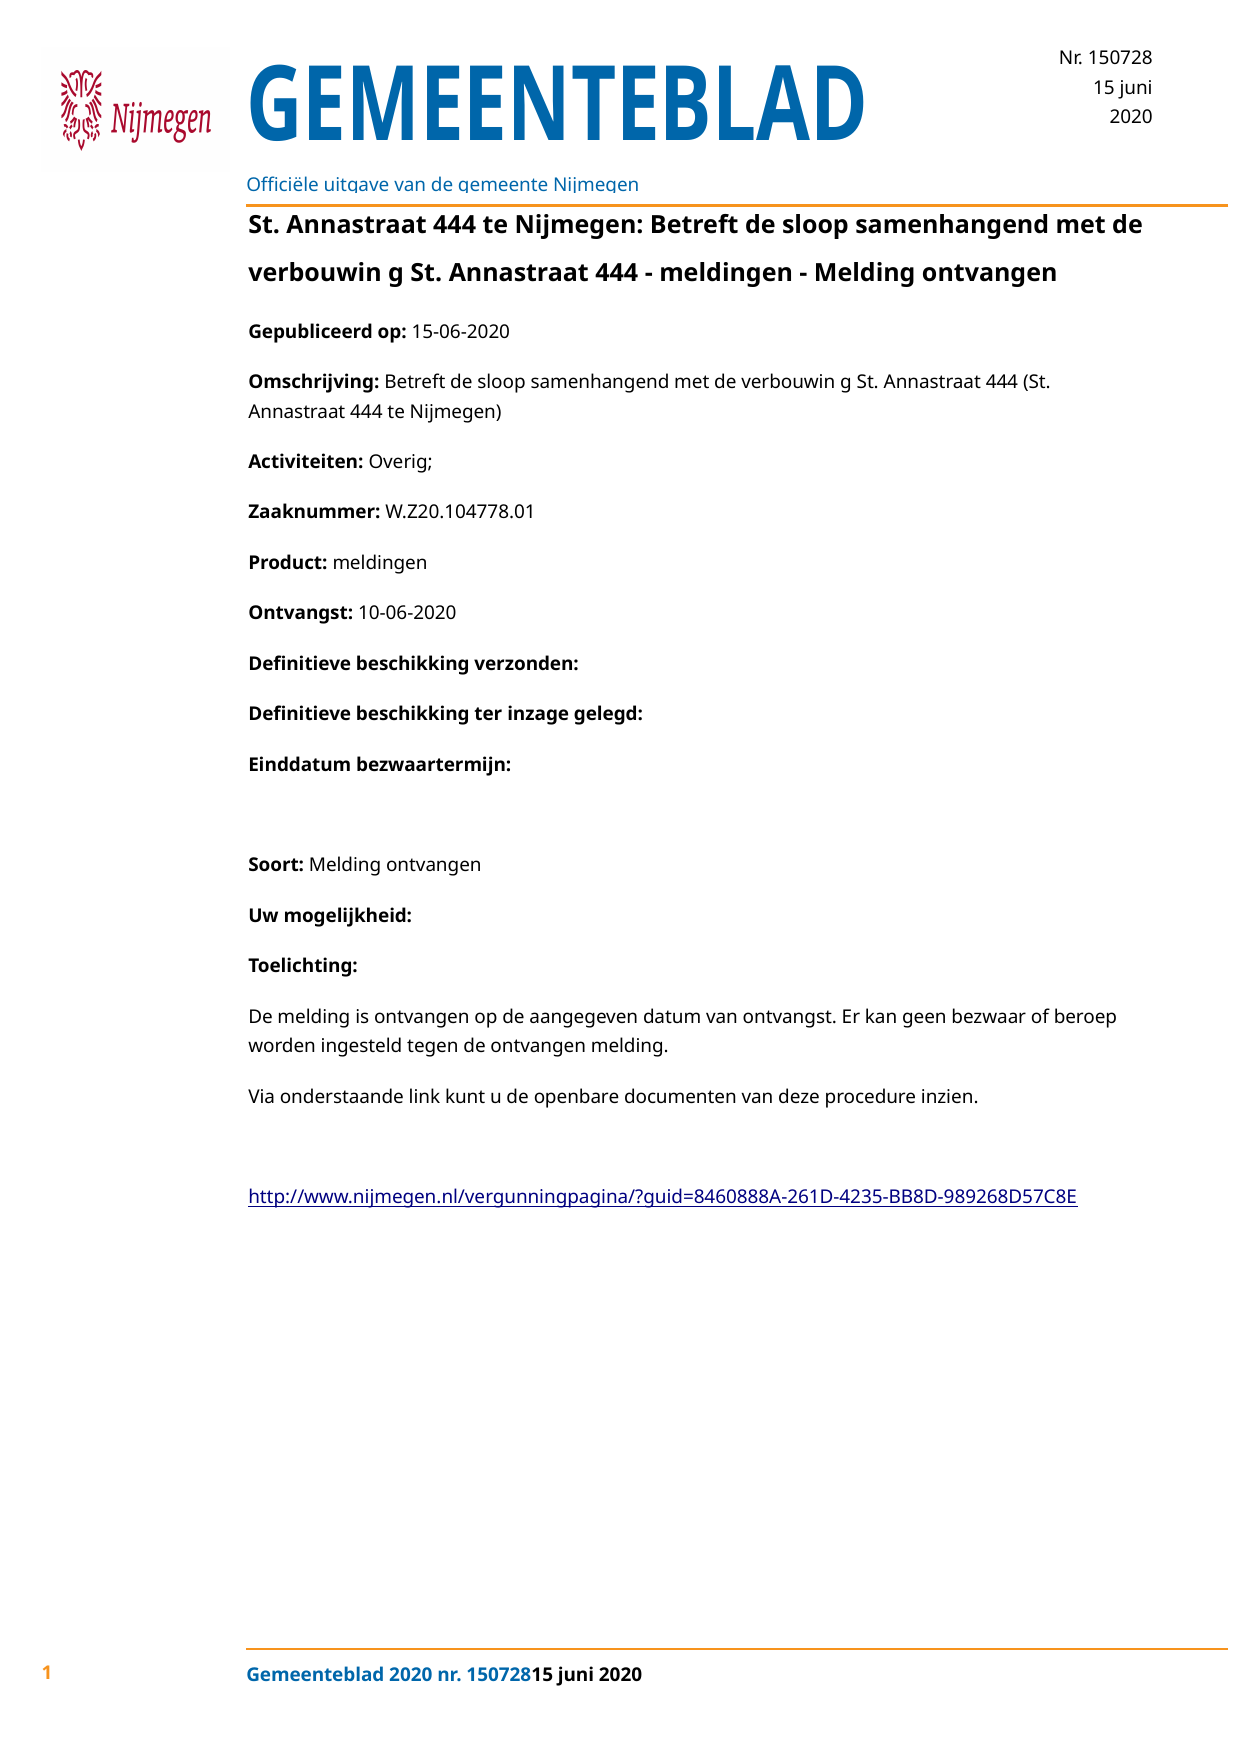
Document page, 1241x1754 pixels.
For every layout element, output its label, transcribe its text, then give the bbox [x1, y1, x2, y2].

text De melding is ontvangen op de aangegeven datum van ontvangst. Er kan geen bezwaar of beroep worden ingesteld tegen de ontvangen melding. [248, 1003, 1152, 1058]
text Soort: Melding ontvangen [248, 852, 1152, 877]
text Definitieve beschikking ter inzage gelegd: [248, 700, 1152, 726]
text Gepubliceerd op: 15-06-2020 [248, 318, 1152, 344]
text Toelichting: [248, 952, 1152, 978]
text Definitieve beschikking verzonden: [248, 650, 1152, 676]
text St. Annastraat 444 te Nijmegen: Betreft de sloop samenhangend met de verbouwin g St. Annastraat 444 - meldingen - Melding ontvangen [248, 207, 1152, 288]
text Einddatum bezwaartermijn: [248, 751, 1152, 777]
text Activiteiten: Overig; [248, 448, 1152, 474]
text Via onderstaande link kunt u de openbare documenten van deze procedure inzien. [248, 1083, 1152, 1109]
text Ontvangst: 10-06-2020 [248, 599, 1152, 625]
text http://www.nijmegen.nl/vergunningpagina/?guid=8460888A-261D-4235-BB8D-989268D57C8E [248, 1184, 1152, 1209]
text Zaaknummer: W.Z20.104778.01 [248, 499, 1152, 524]
text Uw mogelijkheid: [248, 902, 1152, 928]
picture [41, 47, 231, 172]
text Product: meldingen [248, 549, 1152, 575]
text Omschrijving: Betreft de sloop samenhangend met de verbouwin g St. Annastraat 444 (St. Annastraat 444 te Nijmegen) [248, 368, 1152, 424]
